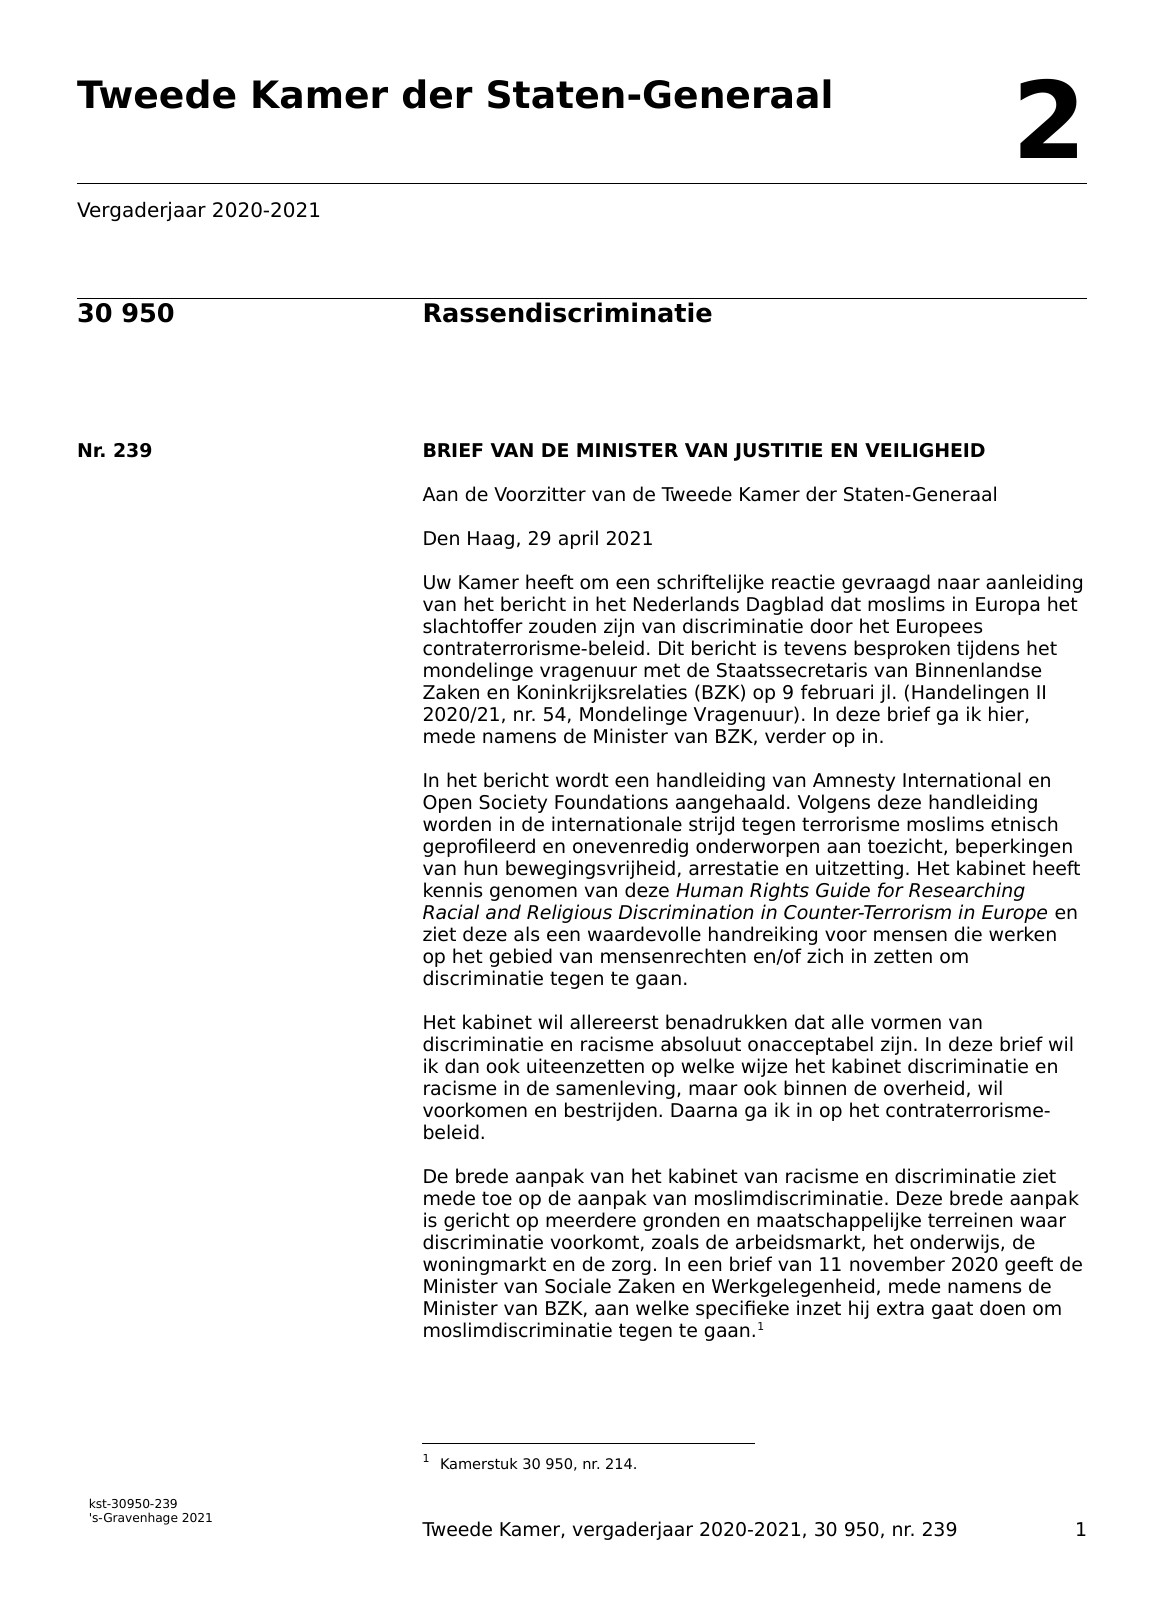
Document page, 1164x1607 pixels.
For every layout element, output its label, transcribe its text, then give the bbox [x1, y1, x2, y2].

table_cell Vergaderjaar 2020-2021 [77, 184, 1087, 298]
table_header Tweede Kamer der Staten-Generaal [77, 59, 886, 183]
text In het bericht wordt een handleiding van Amnesty International en Open Society Foundations aangehaald. Volgens deze handleiding worden in de internationale strijd tegen terrorisme moslims etnisch geprofileerd en onevenredig onderworpen aan toezicht, beperkingen van hun bewegingsvrijheid, arrestatie en uitzetting. Het kabinet heeft kennis genomen van deze Human Rights Guide for Researching Racial and Religious Discrimination in Counter-Terrorism in Europe en ziet deze als een waardevolle handreiking voor mensen die werken op het gebied van mensenrechten en/of zich in zetten om discriminatie tegen te gaan. [422, 770, 1087, 990]
text Den Haag, 29 april 2021 [422, 528, 1087, 550]
subtitle Nr. 239 BRIEF VAN DE MINISTER VAN JUSTITIE EN VEILIGHEID [77, 440, 1087, 462]
table_header 2 [886, 59, 1087, 183]
text Het kabinet wil allereerst benadrukken dat alle vormen van discriminatie en racisme absoluut onacceptabel zijn. In deze brief wil ik dan ook uiteenzetten op welke wijze het kabinet discriminatie en racisme in de samenleving, maar ook binnen de overheid, wil voorkomen en bestrijden. Daarna ga ik in op het contraterrorisme-beleid. [422, 1012, 1087, 1144]
text 's-Gravenhage 2021 [88, 1511, 323, 1525]
text Aan de Voorzitter van de Tweede Kamer der Staten-Generaal [422, 484, 1087, 506]
text Kamerstuk 30 950, nr. 214. [422, 1452, 1087, 1474]
text kst-30950-239 [88, 1497, 323, 1511]
text Uw Kamer heeft om een schriftelijke reactie gevraagd naar aanleiding van het bericht in het Nederlands Dagblad dat moslims in Europa het slachtoffer zouden zijn van discriminatie door het Europees contraterrorisme-beleid. Dit bericht is tevens besproken tijdens het mondelinge vragenuur met de Staatssecretaris van Binnenlandse Zaken en Koninkrijksrelaties (BZK) op 9 februari jl. (Handelingen II 2020/21, nr. 54, Mondelinge Vragenuur). In deze brief ga ik hier, mede namens de Minister van BZK, verder op in. [422, 572, 1087, 748]
subtitle 30 950 Rassendiscriminatie [77, 299, 1087, 329]
text De brede aanpak van het kabinet van racisme en discriminatie ziet mede toe op de aanpak van moslimdiscriminatie. Deze brede aanpak is gericht op meerdere gronden en maatschappelijke terreinen waar discriminatie voorkomt, zoals de arbeidsmarkt, het onderwijs, de woningmarkt en de zorg. In een brief van 11 november 2020 geeft de Minister van Sociale Zaken en Werkgelegenheid, mede namens de Minister van BZK, aan welke specifieke inzet hij extra gaat doen om moslimdiscriminatie tegen te gaan. [422, 1166, 1087, 1342]
